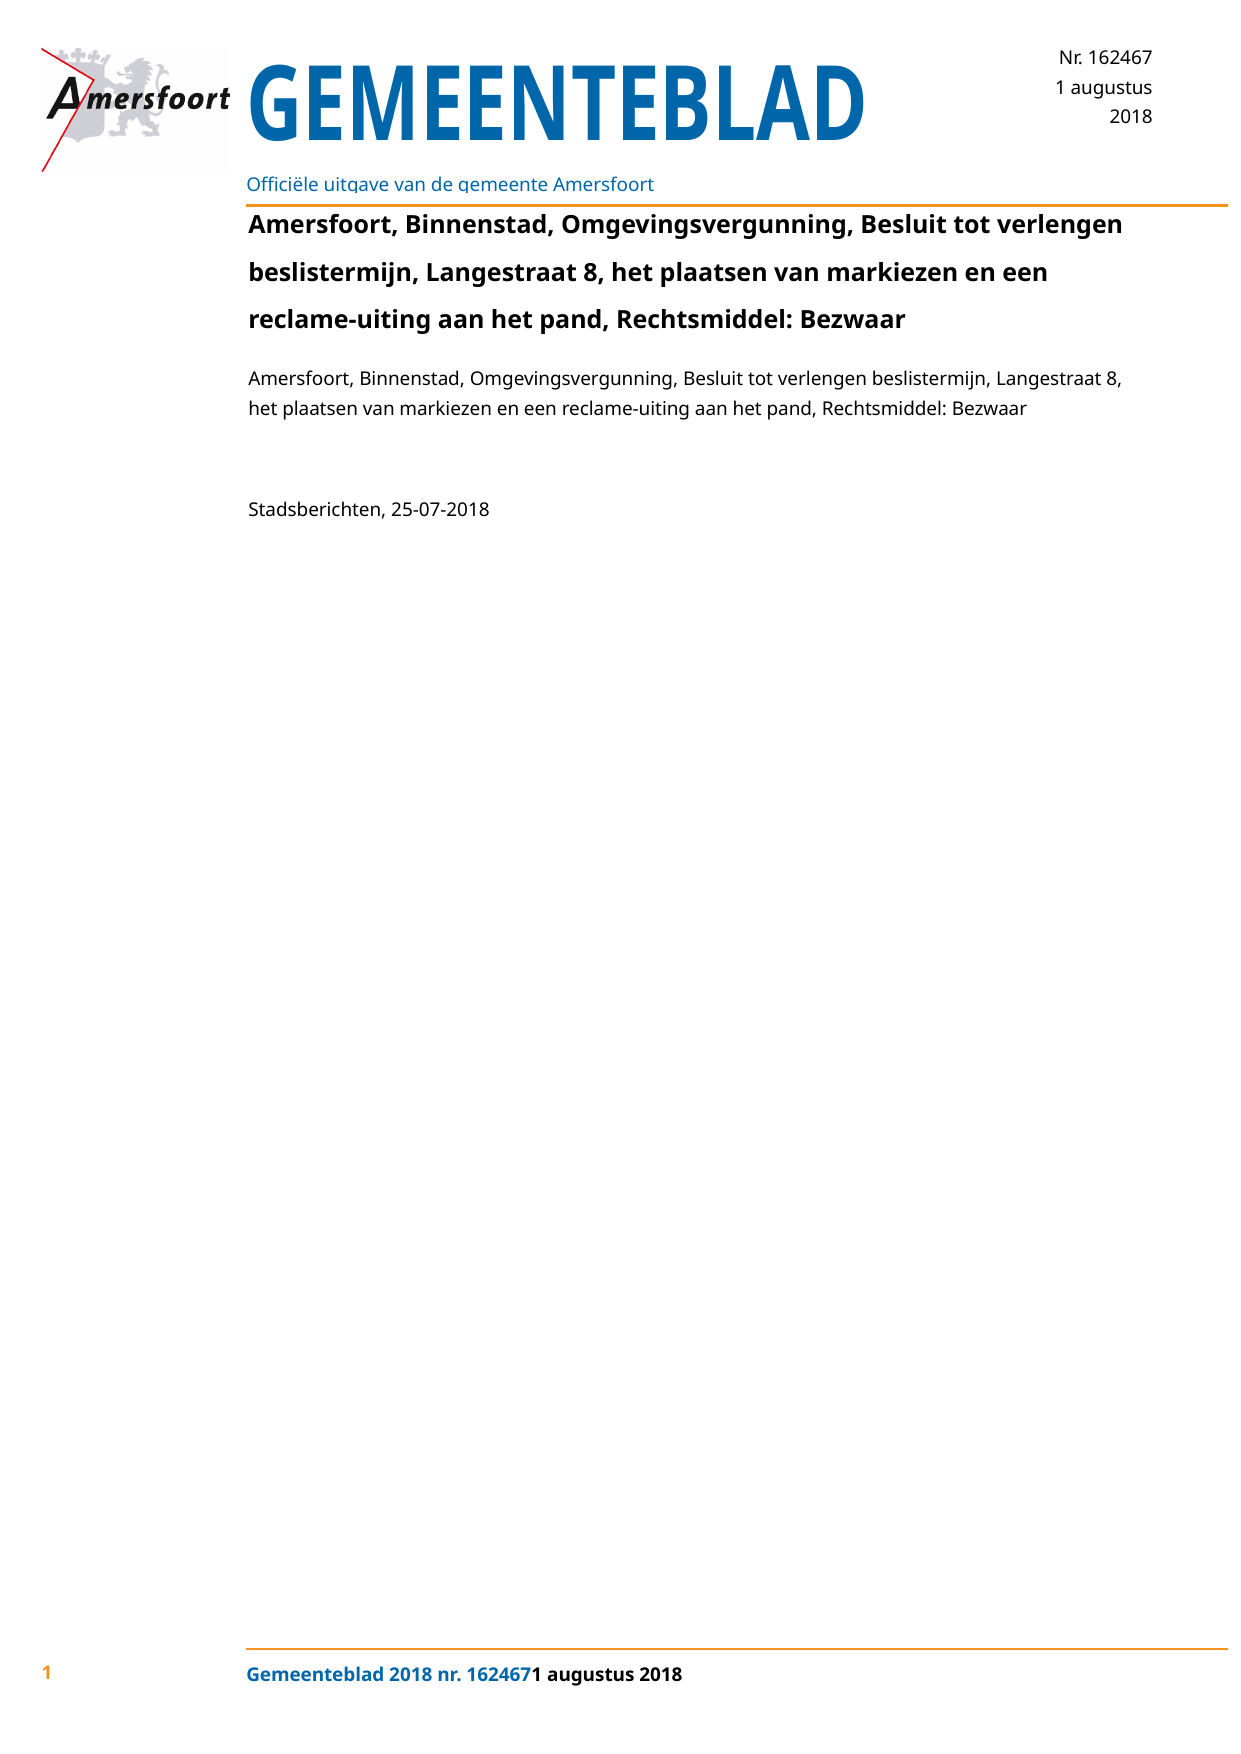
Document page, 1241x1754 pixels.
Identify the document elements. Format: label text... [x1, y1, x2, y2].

text Amersfoort, Binnenstad, Omgevingsvergunning, Besluit tot verlengen beslistermijn, Langestraat 8, het plaatsen van markiezen en een reclame-uiting aan het pand, Rechtsmiddel: Bezwaar [248, 207, 1152, 336]
picture [41, 47, 231, 172]
text Amersfoort, Binnenstad, Omgevingsvergunning, Besluit tot verlengen beslistermijn, Langestraat 8, het plaatsen van markiezen en een reclame-uiting aan het pand, Rechtsmiddel: Bezwaar [248, 366, 1152, 421]
text Stadsberichten, 25-07-2018 [248, 496, 1152, 522]
